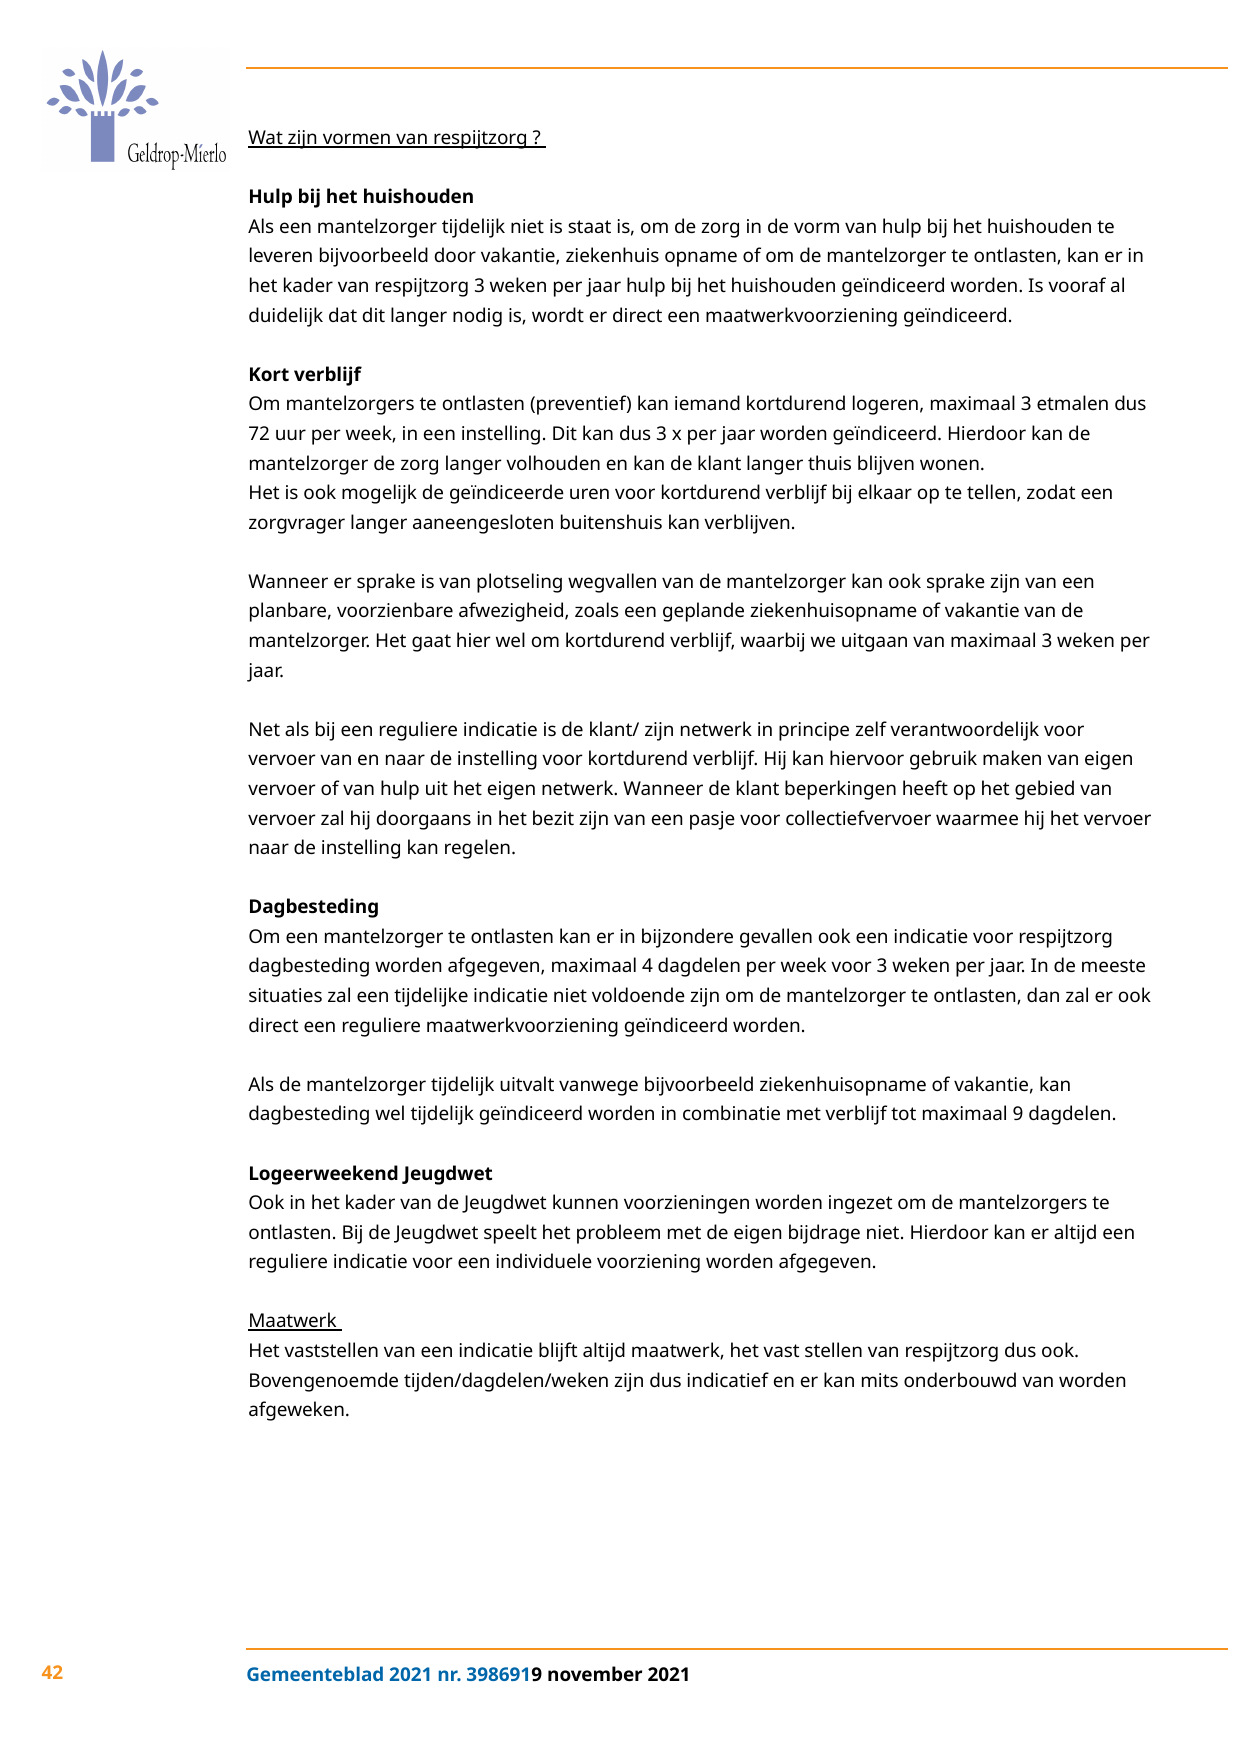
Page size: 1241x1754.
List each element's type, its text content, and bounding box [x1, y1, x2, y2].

text Dagbesteding [248, 893, 1152, 919]
text Om mantelzorgers te ontlasten (preventief) kan iemand kortdurend logeren, maximaal 3 etmalen dus 72 uur per week, in een instelling. Dit kan dus 3 x per jaar worden geïndiceerd. Hierdoor kan de mantelzorger de zorg langer volhouden en kan de klant langer thuis blijven wonen. [248, 391, 1152, 476]
text Ook in het kader van de Jeugdwet kunnen voorzieningen worden ingezet om de mantelzorgers te ontlasten. Bij de Jeugdwet speelt het probleem met de eigen bijdrage niet. Hierdoor kan er altijd een reguliere indicatie voor een individuele voorziening worden afgegeven. [248, 1189, 1152, 1274]
text Net als bij een reguliere indicatie is de klant/ zijn netwerk in principe zelf verantwoordelijk voor vervoer van en naar de instelling voor kortdurend verblijf. Hij kan hiervoor gebruik maken van eigen vervoer of van hulp uit het eigen netwerk. Wanneer de klant beperkingen heeft op het gebied van vervoer zal hij doorgaans in het bezit zijn van een pasje voor collectiefvervoer waarmee hij het vervoer naar de instelling kan regelen. [248, 716, 1152, 860]
text Wanneer er sprake is van plotseling wegvallen van de mantelzorger kan ook sprake zijn van een planbare, voorzienbare afwezigheid, zoals een geplande ziekenhuisopname of vakantie van de mantelzorger. Het gaat hier wel om kortdurend verblijf, waarbij we uitgaan van maximaal 3 weken per jaar. [248, 568, 1152, 683]
text Om een mantelzorger te ontlasten kan er in bijzondere gevallen ook een indicatie voor respijtzorg dagbesteding worden afgegeven, maximaal 4 dagdelen per week voor 3 weken per jaar. In de meeste situaties zal een tijdelijke indicatie niet voldoende zijn om de mantelzorger te ontlasten, dan zal er ook direct een reguliere maatwerkvoorziening geïndiceerd worden. [248, 923, 1152, 1038]
text Hulp bij het huishouden [248, 183, 1152, 209]
text Als de mantelzorger tijdelijk uitvalt vanwege bijvoorbeeld ziekenhuisopname of vakantie, kan dagbesteding wel tijdelijk geïndiceerd worden in combinatie met verblijf tot maximaal 9 dagdelen. [248, 1071, 1152, 1126]
text Het is ook mogelijk de geïndiceerde uren voor kortdurend verblijf bij elkaar op te tellen, zodat een zorgvrager langer aaneengesloten buitenshuis kan verblijven. [248, 479, 1152, 535]
text Maatwerk [248, 1308, 1152, 1333]
text Als een mantelzorger tijdelijk niet is staat is, om de zorg in de vorm van hulp bij het huishouden te leveren bijvoorbeeld door vakantie, ziekenhuis opname of om de mantelzorger te ontlasten, kan er in het kader van respijtzorg 3 weken per jaar hulp bij het huishouden geïndiceerd worden. Is vooraf al duidelijk dat dit langer nodig is, wordt er direct een maatwerkvoorziening geïndiceerd. [248, 213, 1152, 328]
text Het vaststellen van een indicatie blijft altijd maatwerk, het vast stellen van respijtzorg dus ook. Bovengenoemde tijden/dagdelen/weken zijn dus indicatief en er kan mits onderbouwd van worden afgeweken. [248, 1337, 1152, 1422]
text Logeerweekend Jeugdwet [248, 1160, 1152, 1186]
text Wat zijn vormen van respijtzorg ? [248, 124, 1152, 150]
picture [41, 47, 231, 172]
text Kort verblijf [248, 361, 1152, 387]
